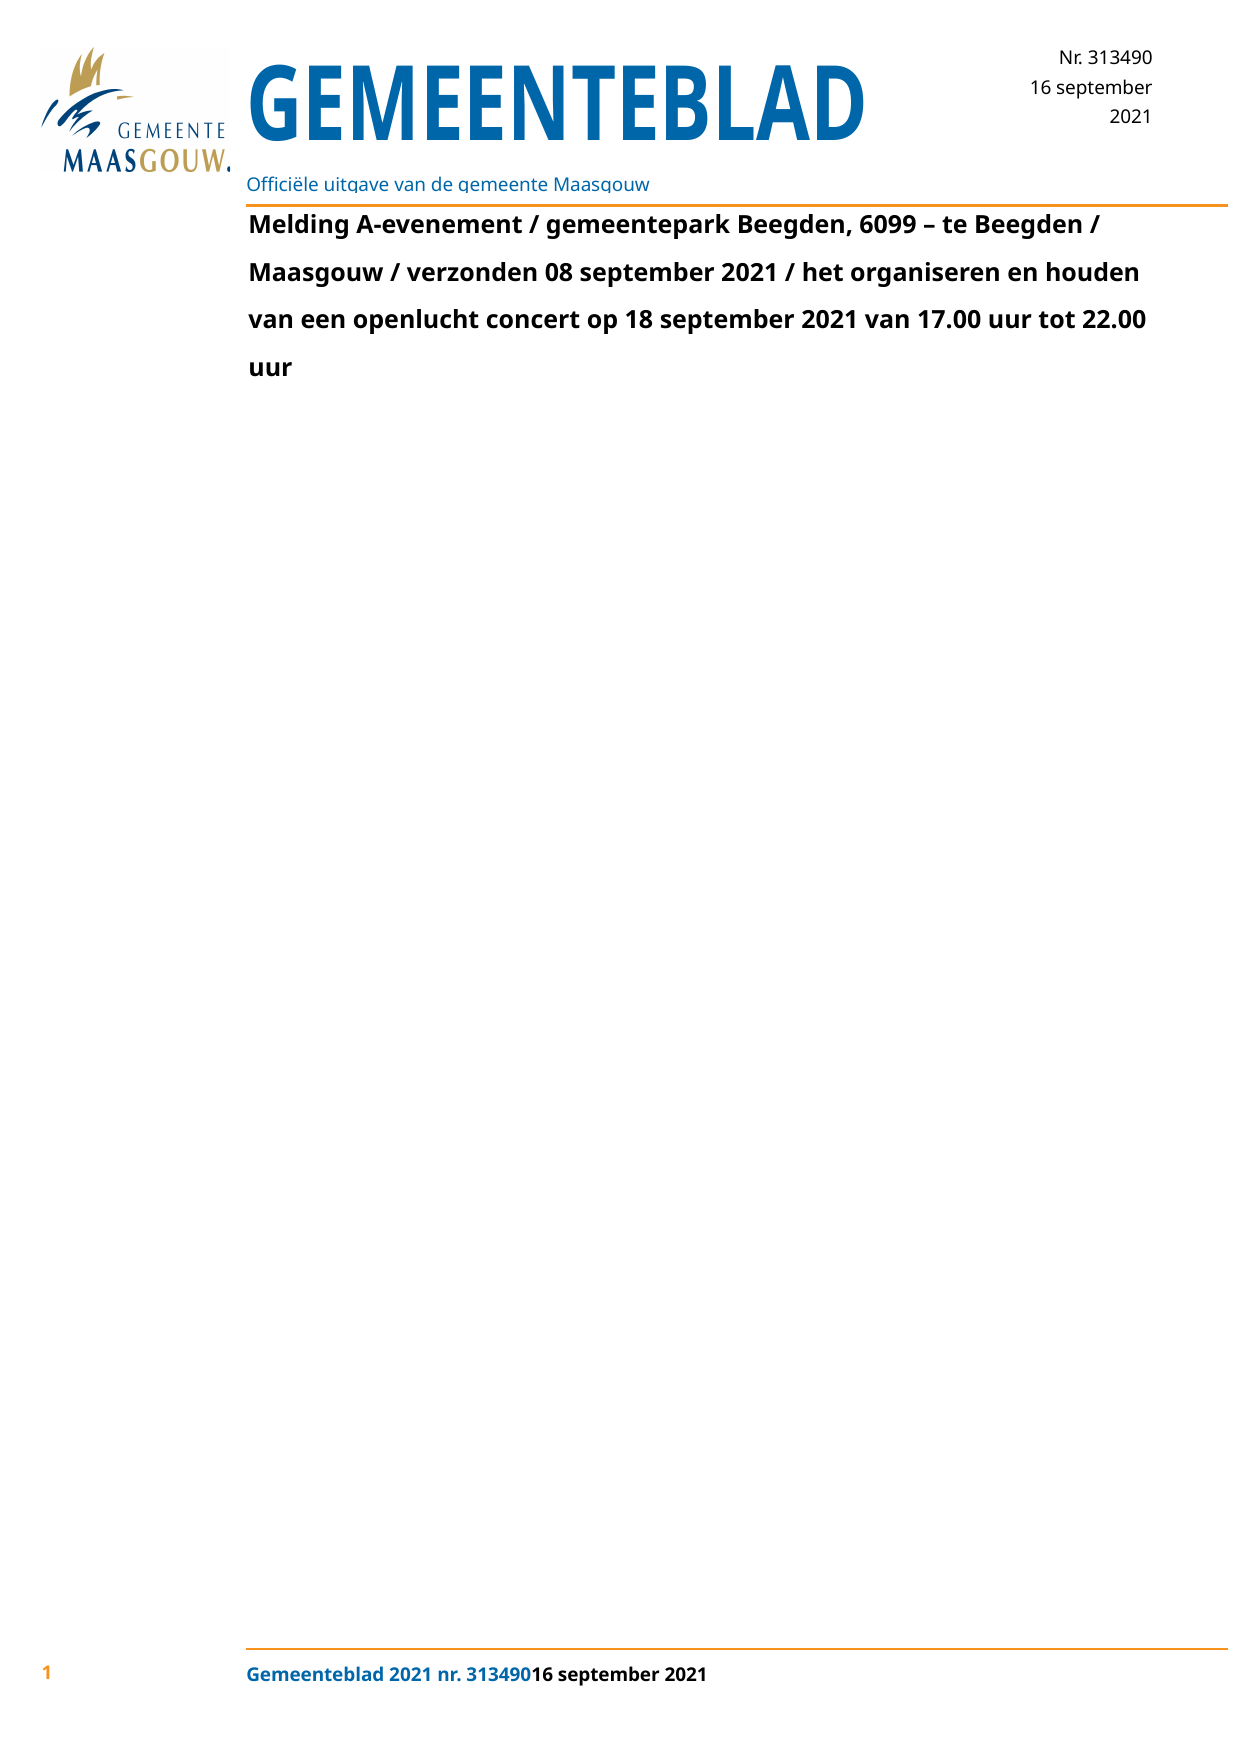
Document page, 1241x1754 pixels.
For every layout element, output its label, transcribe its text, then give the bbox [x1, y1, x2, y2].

text Melding A-evenement / gemeentepark Beegden, 6099 – te Beegden / Maasgouw / verzonden 08 september 2021 / het organiseren en houden van een openlucht concert op 18 september 2021 van 17.00 uur tot 22.00 uur [248, 207, 1152, 384]
picture [41, 47, 231, 172]
